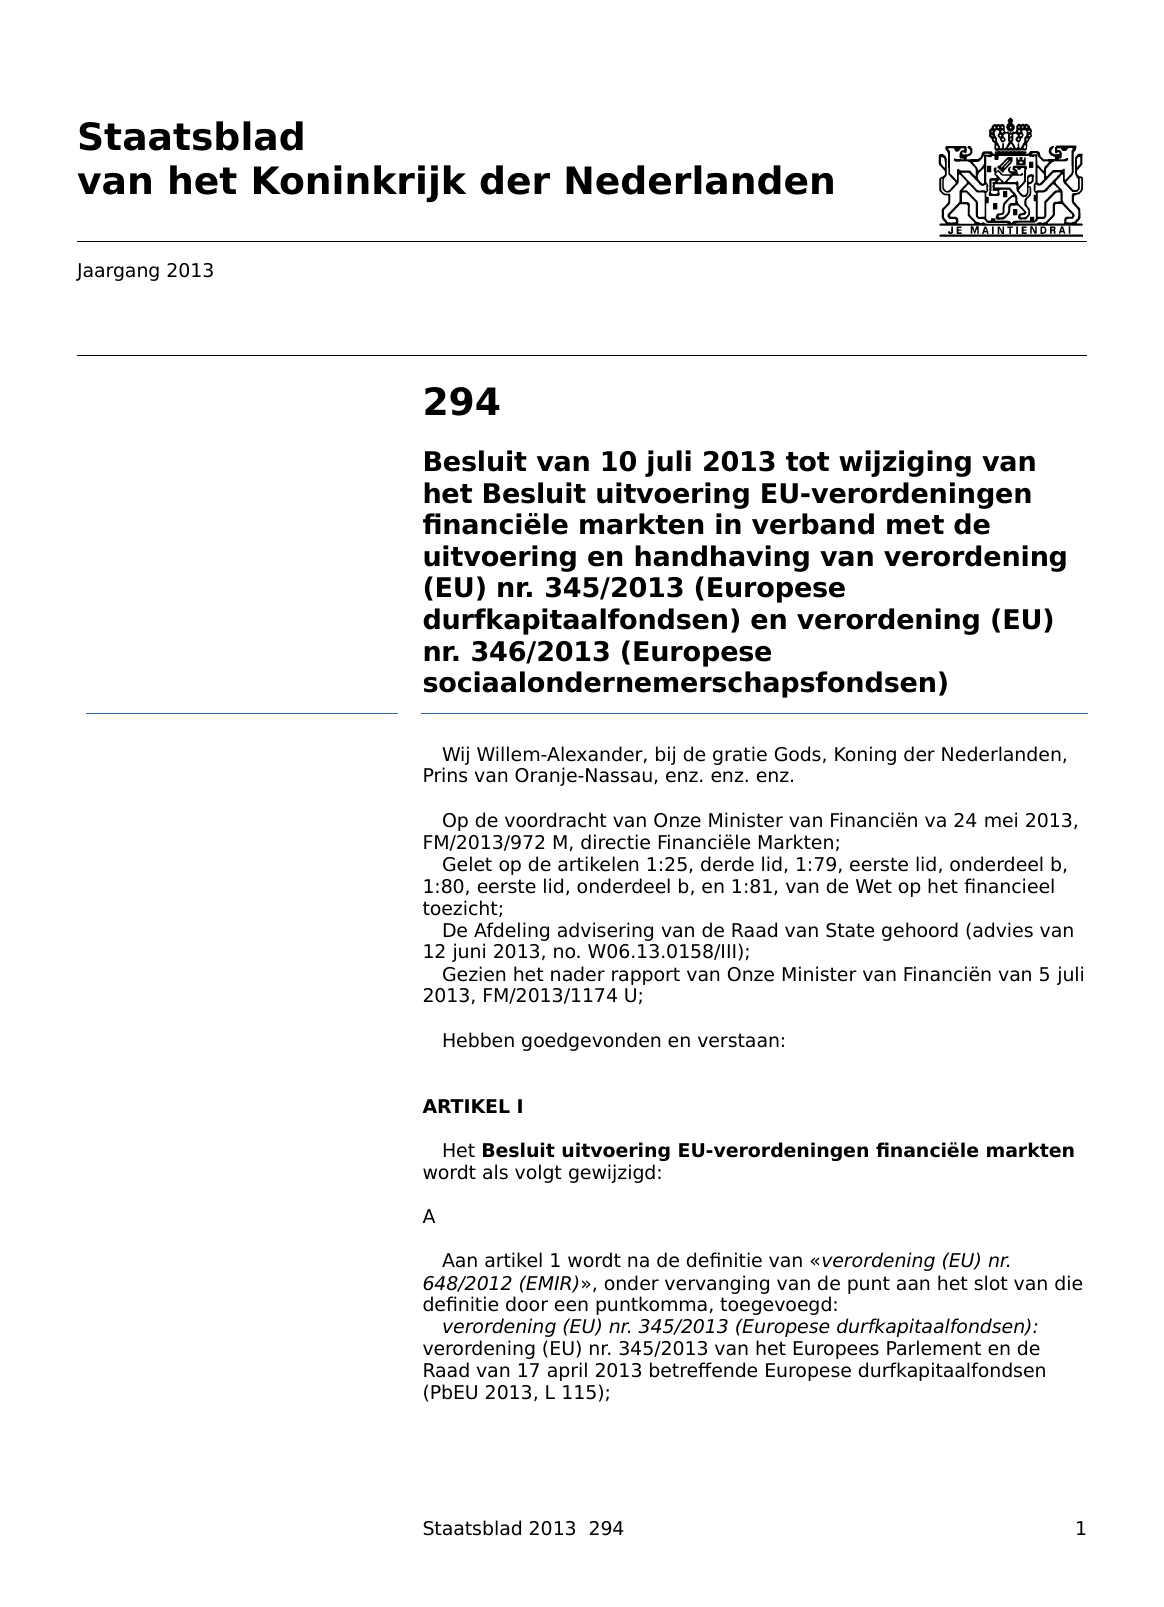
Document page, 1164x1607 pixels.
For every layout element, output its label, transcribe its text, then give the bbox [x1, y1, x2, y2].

text De Afdeling advisering van de Raad van State gehoord (advies van 12 juni 2013, no. W06.13.0158/III); [422, 919, 1087, 963]
text Gelet op de artikelen 1:25, derde lid, 1:79, eerste lid, onderdeel b, 1:80, eerste lid, onderdeel b, en 1:81, van de Wet op het financieel toezicht; [422, 853, 1087, 919]
text Aan artikel 1 wordt na de definitie van «verordening (EU) nr. 648/2012 (EMIR)», onder vervanging van de punt aan het slot van die definitie door een puntkomma, toegevoegd: [422, 1250, 1087, 1316]
text Het Besluit uitvoering EU-verordeningen financiële markten wordt als volgt gewijzigd: [422, 1140, 1087, 1184]
text Gezien het nader rapport van Onze Minister van Financiën van 5 juli 2013, FM/2013/1174 U; [422, 963, 1087, 1007]
text A [422, 1206, 1087, 1228]
text Hebben goedgevonden en verstaan: [422, 1029, 1087, 1052]
subtitle ARTIKEL I [422, 1096, 1087, 1118]
table_header Staatsblad van het Koninkrijk der Nederlanden [77, 100, 886, 241]
picture [936, 115, 1087, 240]
table_cell Jaargang 2013 [77, 242, 1087, 355]
table_header [886, 100, 1087, 241]
text Besluit van 10 juli 2013 tot wijziging van het Besluit uitvoering EU-verordeningen financiële markten in verband met de uitvoering en handhaving van verordening (EU) nr. 345/2013 (Europese durfkapitaalfondsen) en verordening (EU) nr. 346/2013 (Europese sociaalondernemerschapsfondsen) [422, 447, 1087, 699]
text Op de voordracht van Onze Minister van Financiën va 24 mei 2013, FM/2013/972 M, directie Financiële Markten; [422, 809, 1087, 853]
text Wij Willem-Alexander, bij de gratie Gods, Koning der Nederlanden, Prins van Oranje-Nassau, enz. enz. enz. [422, 743, 1087, 787]
text verordening (EU) nr. 345/2013 (Europese durfkapitaalfondsen): verordening (EU) nr. 345/2013 van het Europees Parlement en de Raad van 17 april 2013 betreffende Europese durfkapitaalfondsen (PbEU 2013, L 115); [422, 1316, 1087, 1404]
subtitle 294 [422, 381, 1087, 424]
